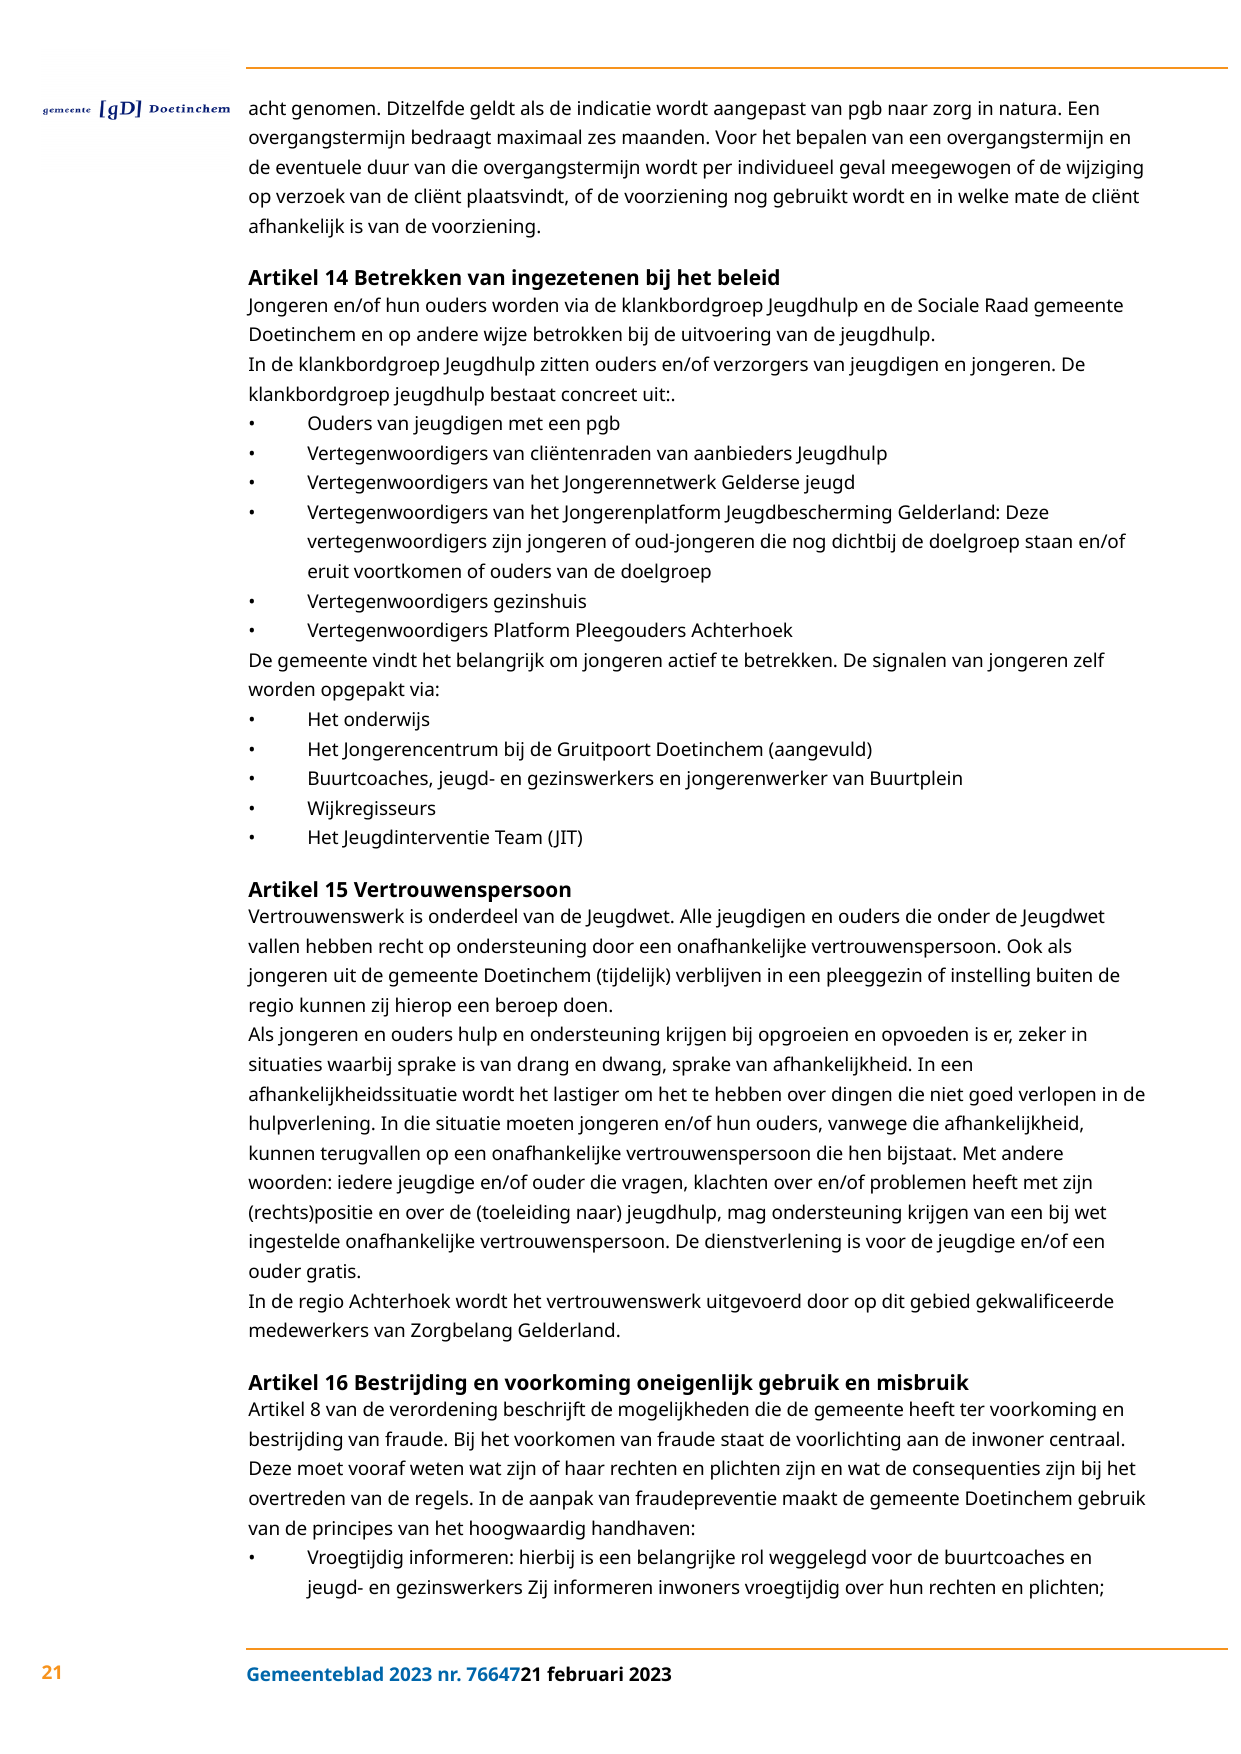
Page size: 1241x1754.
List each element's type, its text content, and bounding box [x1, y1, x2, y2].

list Wijkregisseurs [248, 795, 1152, 821]
text Jongeren en/of hun ouders worden via de klankbordgroep Jeugdhulp en de Sociale Raad gemeente Doetinchem en op andere wijze betrokken bij de uitvoering van de jeugdhulp. [248, 292, 1152, 347]
text Artikel 8 van de verordening beschrijft de mogelijkheden die de gemeente heeft ter voorkoming en bestrijding van fraude. Bij het voorkomen van fraude staat de voorlichting aan de inwoner centraal. Deze moet vooraf weten wat zijn of haar rechten en plichten zijn en wat de consequenties zijn bij het overtreden van de regels. In de aanpak van fraudepreventie maakt de gemeente Doetinchem gebruik van de principes van het hoogwaardig handhaven: [248, 1396, 1152, 1540]
text In de regio Achterhoek wordt het vertrouwenswerk uitgevoerd door op dit gebied gekwalificeerde medewerkers van Zorgbelang Gelderland. [248, 1288, 1152, 1343]
list Vertegenwoordigers van cliëntenraden van aanbieders Jeugdhulp [248, 440, 1152, 466]
text acht genomen. Ditzelfde geldt als de indicatie wordt aangepast van pgb naar zorg in natura. Een overgangstermijn bedraagt maximaal zes maanden. Voor het bepalen van een overgangstermijn en de eventuele duur van die overgangstermijn wordt per individueel geval meegewogen of de wijziging op verzoek van de cliënt plaatsvindt, of de voorziening nog gebruikt wordt en in welke mate de cliënt afhankelijk is van de voorziening. [248, 95, 1152, 239]
list Ouders van jeugdigen met een pgb [248, 410, 1152, 436]
text Vertrouwenswerk is onderdeel van de Jeugdwet. Alle jeugdigen en ouders die onder de Jeugdwet vallen hebben recht op ondersteuning door een onafhankelijke vertrouwenspersoon. Ook als jongeren uit de gemeente Doetinchem (tijdelijk) verblijven in een pleeggezin of instelling buiten de regio kunnen zij hierop een beroep doen. [248, 903, 1152, 1018]
text Artikel 15 Vertrouwenspersoon [248, 875, 1152, 903]
list Vroegtijdig informeren: hierbij is een belangrijke rol weggelegd voor de buurtcoaches en jeugd- en gezinswerkers Zij informeren inwoners vroegtijdig over hun rechten en plichten; [248, 1544, 1152, 1599]
list Vertegenwoordigers van het Jongerennetwerk Gelderse jeugd [248, 469, 1152, 495]
list Vertegenwoordigers van het Jongerenplatform Jeugdbescherming Gelderland: Deze vertegenwoordigers zijn jongeren of oud-jongeren die nog dichtbij de doelgroep staan en/of eruit voortkomen of ouders van de doelgroep [248, 499, 1152, 584]
text Als jongeren en ouders hulp en ondersteuning krijgen bij opgroeien en opvoeden is er, zeker in situaties waarbij sprake is van drang en dwang, sprake van afhankelijkheid. In een afhankelijkheidssituatie wordt het lastiger om het te hebben over dingen die niet goed verlopen in de hulpverlening. In die situatie moeten jongeren en/of hun ouders, vanwege die afhankelijkheid, kunnen terugvallen op een onafhankelijke vertrouwenspersoon die hen bijstaat. Met andere woorden: iedere jeugdige en/of ouder die vragen, klachten over en/of problemen heeft met zijn (rechts)positie en over de (toeleiding naar) jeugdhulp, mag ondersteuning krijgen van een bij wet ingestelde onafhankelijke vertrouwenspersoon. De dienstverlening is voor de jeugdige en/of een ouder gratis. [248, 1022, 1152, 1284]
list Het onderwijs [248, 706, 1152, 732]
list Het Jeugdinterventie Team (JIT) [248, 824, 1152, 850]
list Buurtcoaches, jeugd- en gezinswerkers en jongerenwerker van Buurtplein [248, 765, 1152, 791]
text Artikel 14 Betrekken van ingezetenen bij het beleid [248, 263, 1152, 292]
list Vertegenwoordigers Platform Pleegouders Achterhoek [248, 617, 1152, 643]
picture [41, 47, 231, 172]
text De gemeente vindt het belangrijk om jongeren actief te betrekken. De signalen van jongeren zelf worden opgepakt via: [248, 647, 1152, 702]
text Artikel 16 Bestrijding en voorkoming oneigenlijk gebruik en misbruik [248, 1368, 1152, 1396]
list Vertegenwoordigers gezinshuis [248, 588, 1152, 613]
list Het Jongerencentrum bij de Gruitpoort Doetinchem (aangevuld) [248, 736, 1152, 761]
text In de klankbordgroep Jeugdhulp zitten ouders en/of verzorgers van jeugdigen en jongeren. De klankbordgroep jeugdhulp bestaat concreet uit:. [248, 351, 1152, 406]
